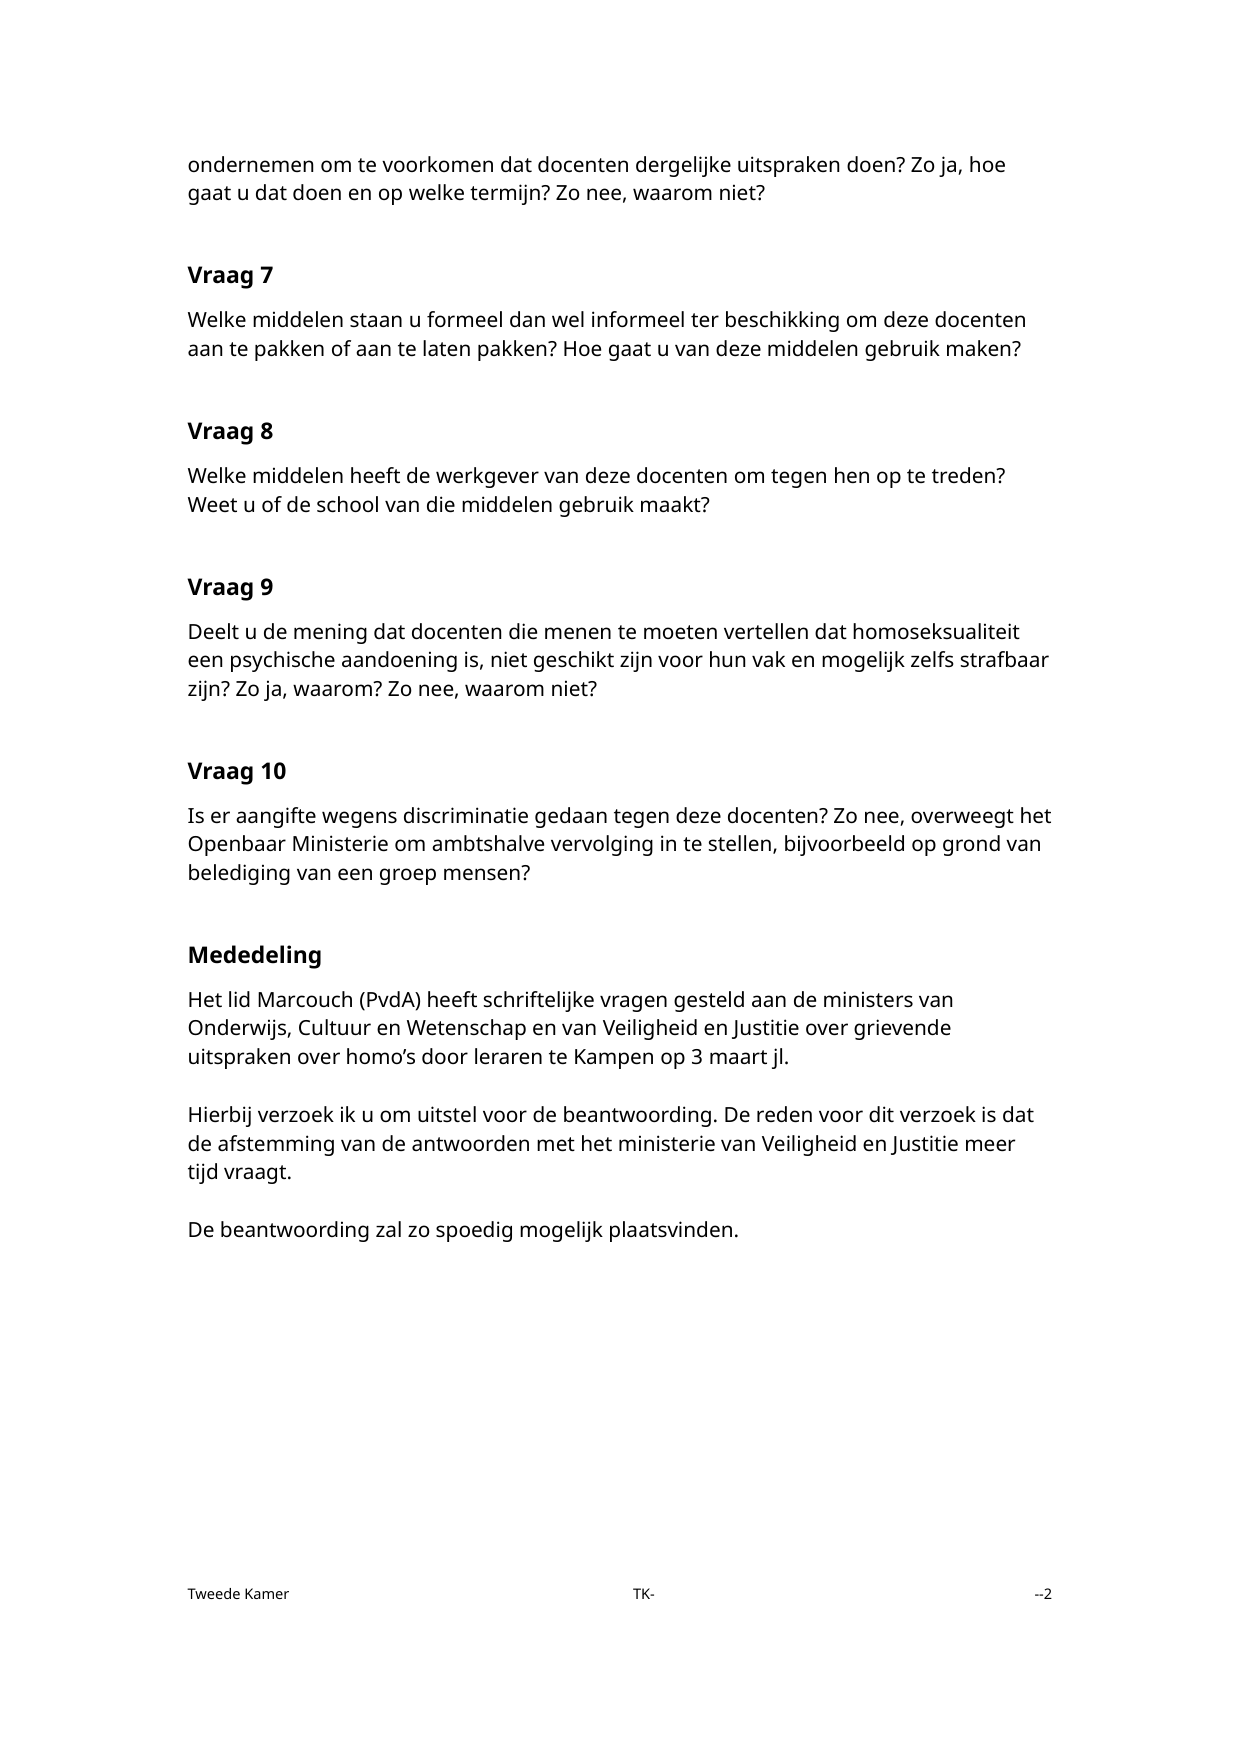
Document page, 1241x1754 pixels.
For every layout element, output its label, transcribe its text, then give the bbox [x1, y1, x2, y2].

text Hierbij verzoek ik u om uitstel voor de beantwoording. De reden voor dit verzoek is dat de afstemming van de antwoorden met het ministerie van Veiligheid en Justitie meer tijd vraagt. [187, 1100, 1053, 1186]
text ondernemen om te voorkomen dat docenten dergelijke uitspraken doen? Zo ja, hoe gaat u dat doen en op welke termijn? Zo nee, waarom niet? [187, 150, 1053, 207]
text De beantwoording zal zo spoedig mogelijk plaatsvinden. [187, 1216, 1053, 1244]
subtitle Mededeling [187, 939, 1053, 970]
subtitle Vraag 8 [187, 415, 1053, 446]
text Deelt u de mening dat docenten die menen te moeten vertellen dat homoseksualiteit een psychische aandoening is, niet geschikt zijn voor hun vak en mogelijk zelfs strafbaar zijn? Zo ja, waarom? Zo nee, waarom niet? [187, 617, 1053, 702]
text Is er aangifte wegens discriminatie gedaan tegen deze docenten? Zo nee, overweegt het Openbaar Ministerie om ambtshalve vervolging in te stellen, bijvoorbeeld op grond van belediging van een groep mensen? [187, 801, 1053, 886]
text Welke middelen staan u formeel dan wel informeel ter beschikking om deze docenten aan te pakken of aan te laten pakken? Hoe gaat u van deze middelen gebruik maken? [187, 306, 1053, 362]
subtitle Vraag 10 [187, 755, 1053, 786]
subtitle Vraag 7 [187, 259, 1053, 291]
text Welke middelen heeft de werkgever van deze docenten om tegen hen op te treden? Weet u of de school van die middelen gebruik maakt? [187, 461, 1053, 518]
text Het lid Marcouch (PvdA) heeft schriftelijke vragen gesteld aan de ministers van Onderwijs, Cultuur en Wetenschap en van Veiligheid en Justitie over grievende uitspraken over homo’s door leraren te Kampen op 3 maart jl. [187, 985, 1053, 1070]
subtitle Vraag 9 [187, 571, 1053, 602]
